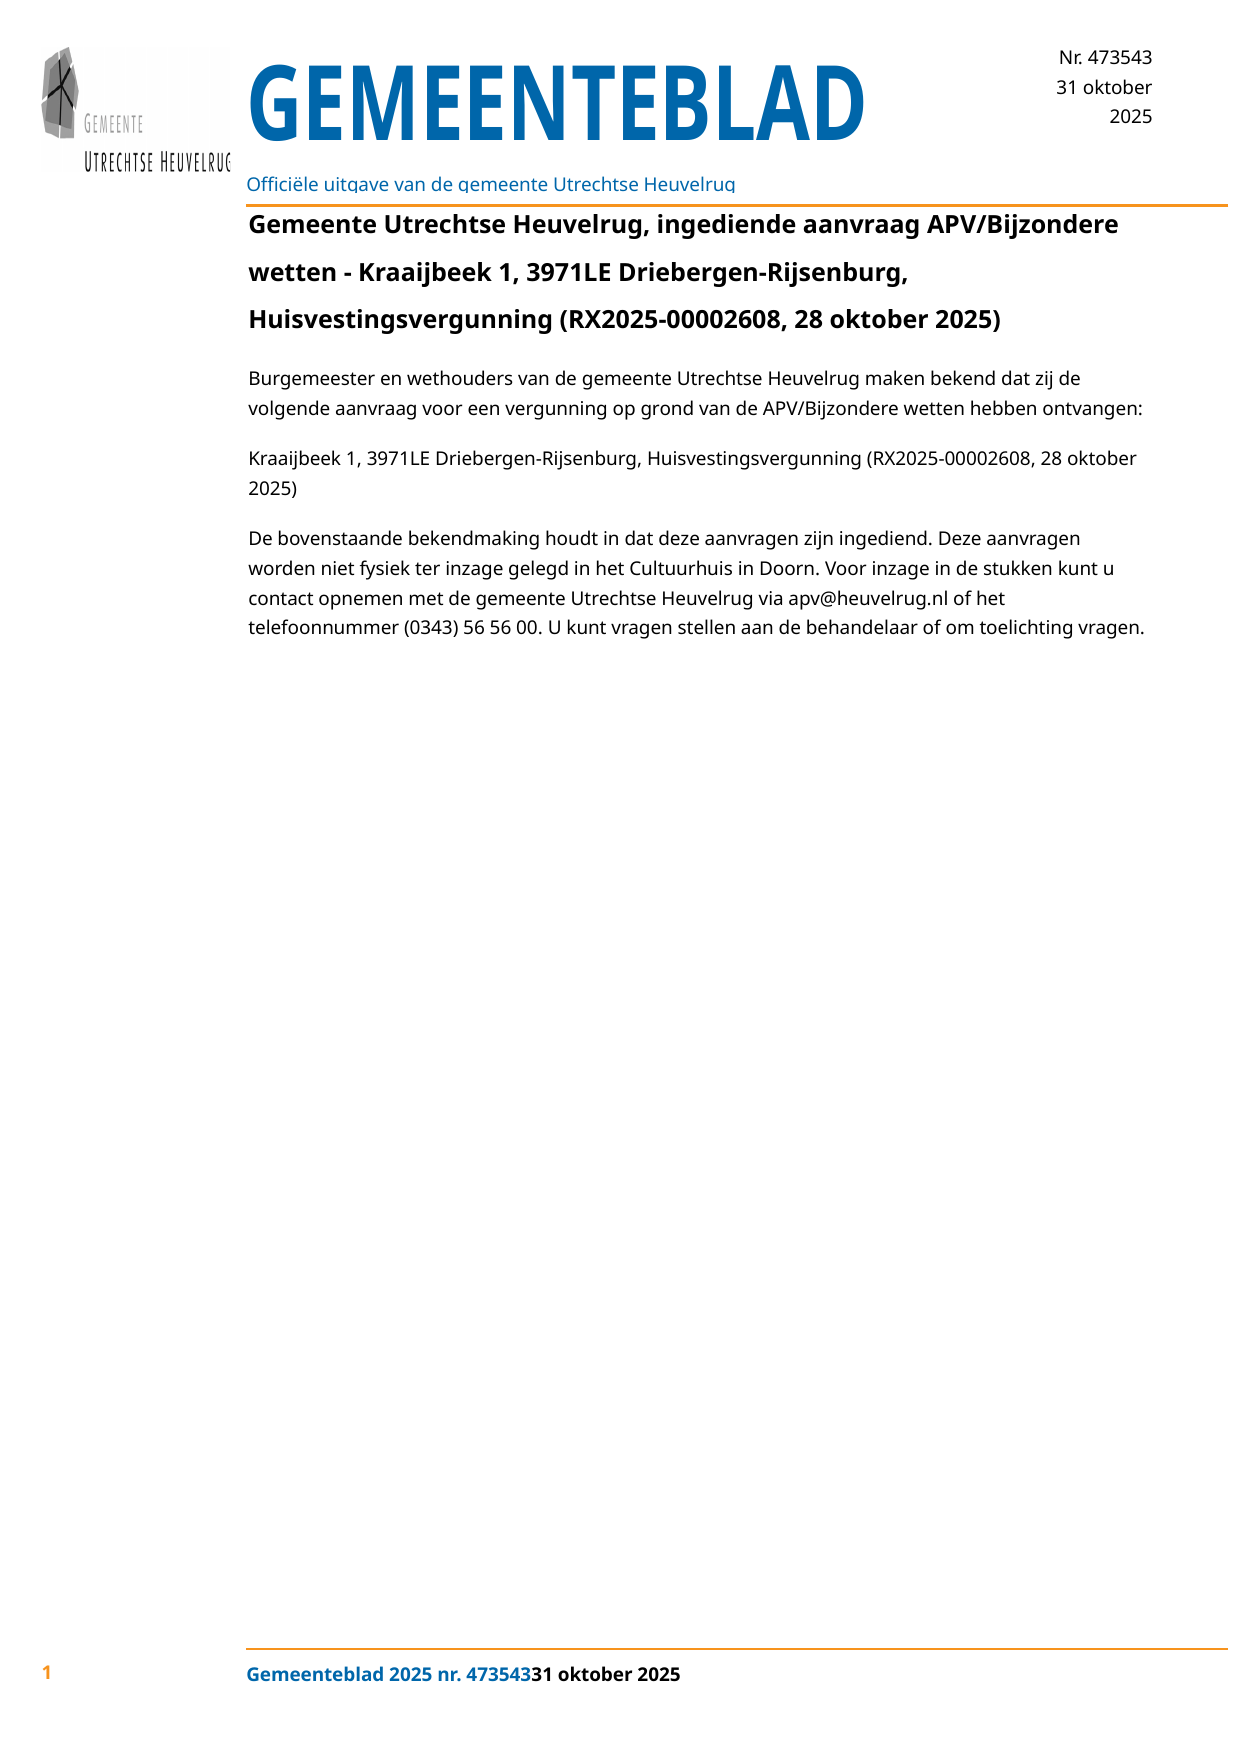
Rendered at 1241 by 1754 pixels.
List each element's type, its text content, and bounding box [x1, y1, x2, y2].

text Gemeente Utrechtse Heuvelrug, ingediende aanvraag APV/Bijzondere wetten - Kraaijbeek 1, 3971LE Driebergen-Rijsenburg, Huisvestingsvergunning (RX2025-00002608, 28 oktober 2025) [248, 207, 1152, 336]
text Kraaijbeek 1, 3971LE Driebergen-Rijsenburg, Huisvestingsvergunning (RX2025-00002608, 28 oktober 2025) [248, 446, 1152, 501]
text Burgemeester en wethouders van de gemeente Utrechtse Heuvelrug maken bekend dat zij de volgende aanvraag voor een vergunning op grond van de APV/Bijzondere wetten hebben ontvangen: [248, 366, 1152, 421]
text De bovenstaande bekendmaking houdt in dat deze aanvragen zijn ingediend. Deze aanvragen worden niet fysiek ter inzage gelegd in het Cultuurhuis in Doorn. Voor inzage in de stukken kunt u contact opnemen met de gemeente Utrechtse Heuvelrug via apv@heuvelrug.nl of het telefoonnummer (0343) 56 56 00. U kunt vragen stellen aan de behandelaar of om toelichting vragen. [248, 526, 1152, 640]
picture [41, 47, 231, 172]
